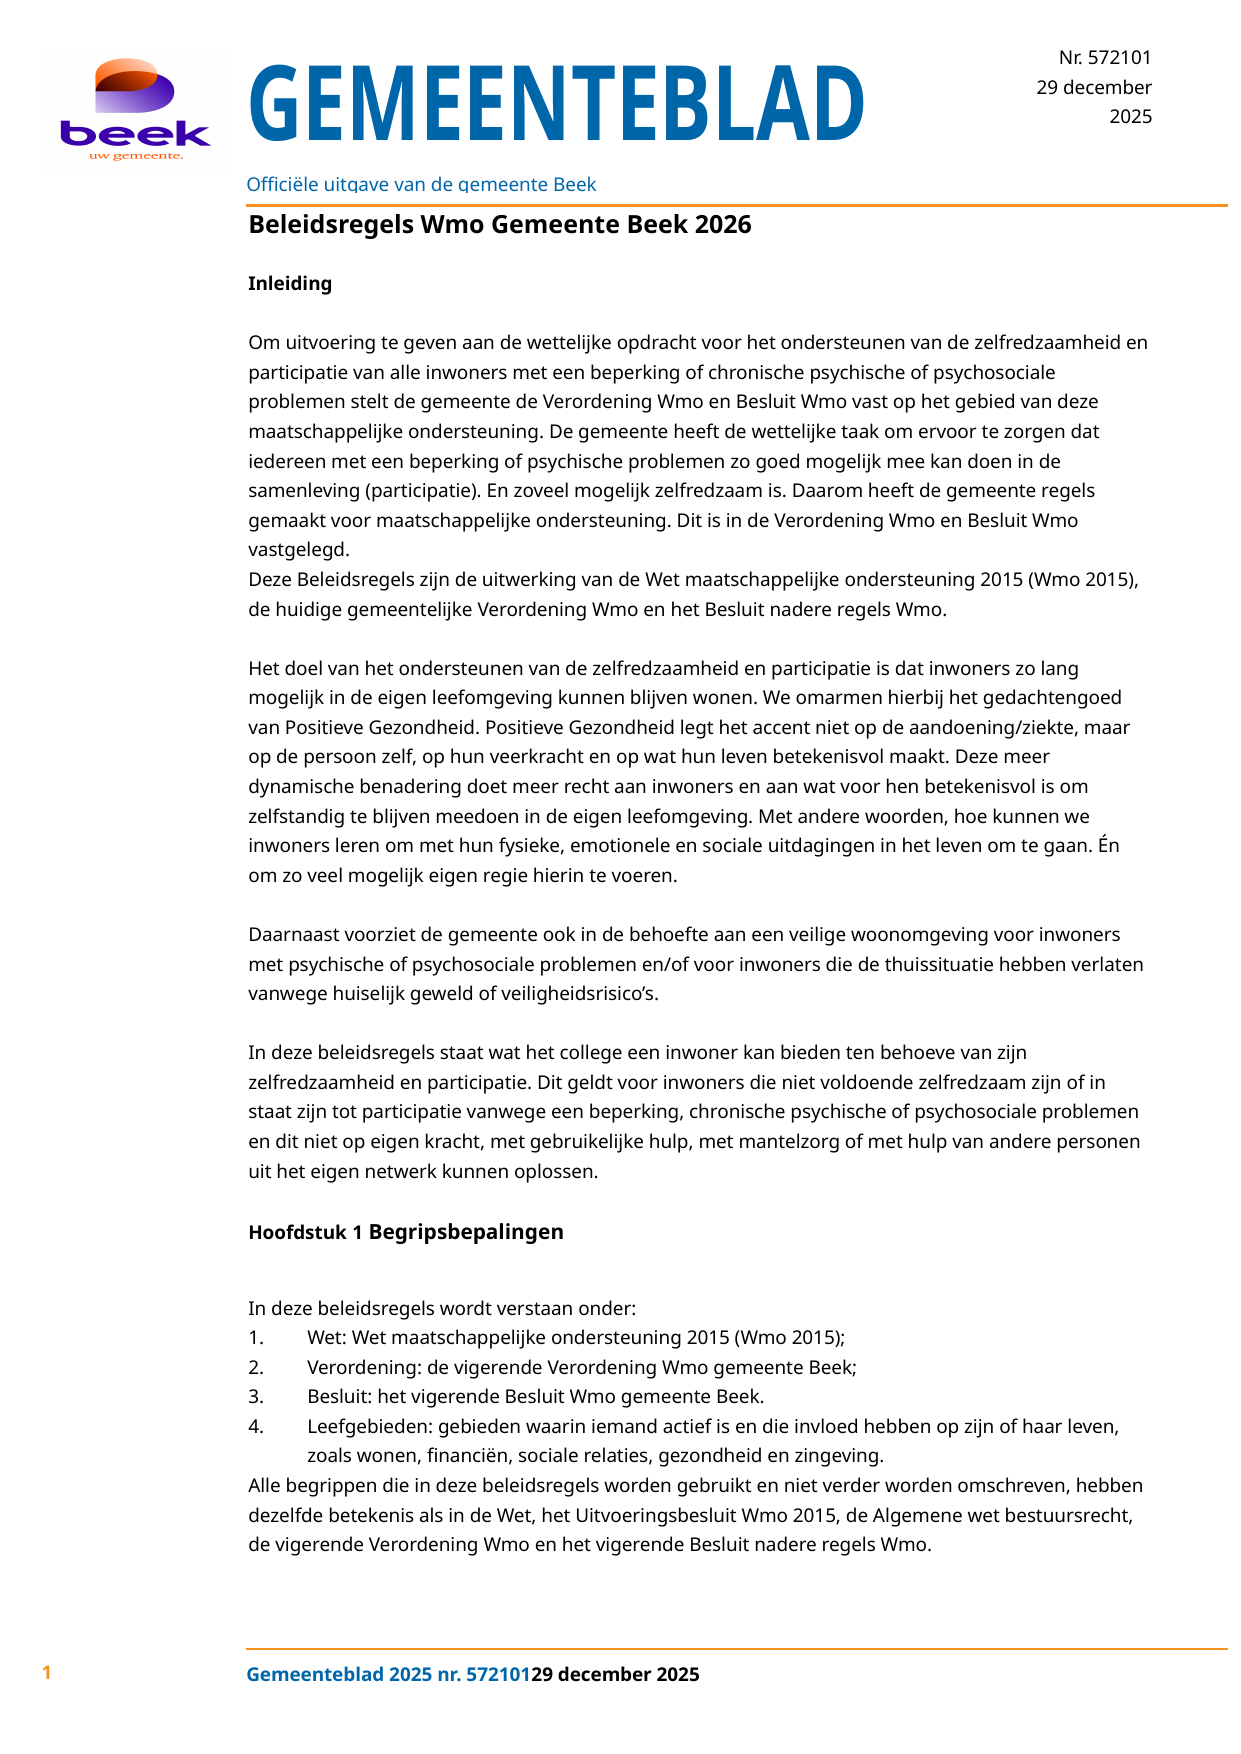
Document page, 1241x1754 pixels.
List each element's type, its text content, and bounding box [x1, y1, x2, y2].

text In deze beleidsregels wordt verstaan onder: [248, 1295, 1152, 1320]
text Het doel van het ondersteunen van de zelfredzaamheid en participatie is dat inwoners zo lang mogelijk in de eigen leefomgeving kunnen blijven wonen. We omarmen hierbij het gedachtengoed van Positieve Gezondheid. Positieve Gezondheid legt het accent niet op de aandoening/ziekte, maar op de persoon zelf, op hun veerkracht en op wat hun leven betekenisvol maakt. Deze meer dynamische benadering doet meer recht aan inwoners en aan wat voor hen betekenisvol is om zelfstandig te blijven meedoen in de eigen leefomgeving. Met andere woorden, hoe kunnen we inwoners leren om met hun fysieke, emotionele en sociale uitdagingen in het leven om te gaan. Én om zo veel mogelijk eigen regie hierin te voeren. [248, 655, 1152, 888]
text Om uitvoering te geven aan de wettelijke opdracht voor het ondersteunen van de zelfredzaamheid en participatie van alle inwoners met een beperking of chronische psychische of psychosociale problemen stelt de gemeente de Verordening Wmo en Besluit Wmo vast op het gebied van deze maatschappelijke ondersteuning. De gemeente heeft de wettelijke taak om ervoor te zorgen dat iedereen met een beperking of psychische problemen zo goed mogelijk mee kan doen in de samenleving (participatie). En zoveel mogelijk zelfredzaam is. Daarom heeft de gemeente regels gemaakt voor maatschappelijke ondersteuning. Dit is in de Verordening Wmo en Besluit Wmo vastgelegd. [248, 329, 1152, 562]
text Hoofdstuk 1 Begripsbepalingen [248, 1217, 1152, 1245]
text Alle begrippen die in deze beleidsregels worden gebruikt en niet verder worden omschreven, hebben dezelfde betekenis als in de Wet, het Uitvoeringsbesluit Wmo 2015, de Algemene wet bestuursrecht, de vigerende Verordening Wmo en het vigerende Besluit nadere regels Wmo. [248, 1472, 1152, 1557]
text Inleiding [248, 270, 1152, 296]
text Daarnaast voorziet de gemeente ook in de behoefte aan een veilige woonomgeving voor inwoners met psychische of psychosociale problemen en/of voor inwoners die de thuissituatie hebben verlaten vanwege huiselijk geweld of veiligheidsrisico’s. [248, 921, 1152, 1006]
picture [41, 47, 231, 172]
list Verordening: de vigerende Verordening Wmo gemeente Beek; [248, 1354, 1152, 1379]
list Besluit: het vigerende Besluit Wmo gemeente Beek. [248, 1383, 1152, 1409]
text In deze beleidsregels staat wat het college een inwoner kan bieden ten behoeve van zijn zelfredzaamheid en participatie. Dit geldt voor inwoners die niet voldoende zelfredzaam zijn of in staat zijn tot participatie vanwege een beperking, chronische psychische of psychosociale problemen en dit niet op eigen kracht, met gebruikelijke hulp, met mantelzorg of met hulp van andere personen uit het eigen netwerk kunnen oplossen. [248, 1039, 1152, 1183]
list Wet: Wet maatschappelijke ondersteuning 2015 (Wmo 2015); [248, 1324, 1152, 1350]
text Deze Beleidsregels zijn de uitwerking van de Wet maatschappelijke ondersteuning 2015 (Wmo 2015), de huidige gemeentelijke Verordening Wmo en het Besluit nadere regels Wmo. [248, 566, 1152, 621]
list Leefgebieden: gebieden waarin iemand actief is en die invloed hebben op zijn of haar leven, zoals wonen, financiën, sociale relaties, gezondheid en zingeving. [248, 1413, 1152, 1468]
text Beleidsregels Wmo Gemeente Beek 2026 [248, 207, 1152, 241]
